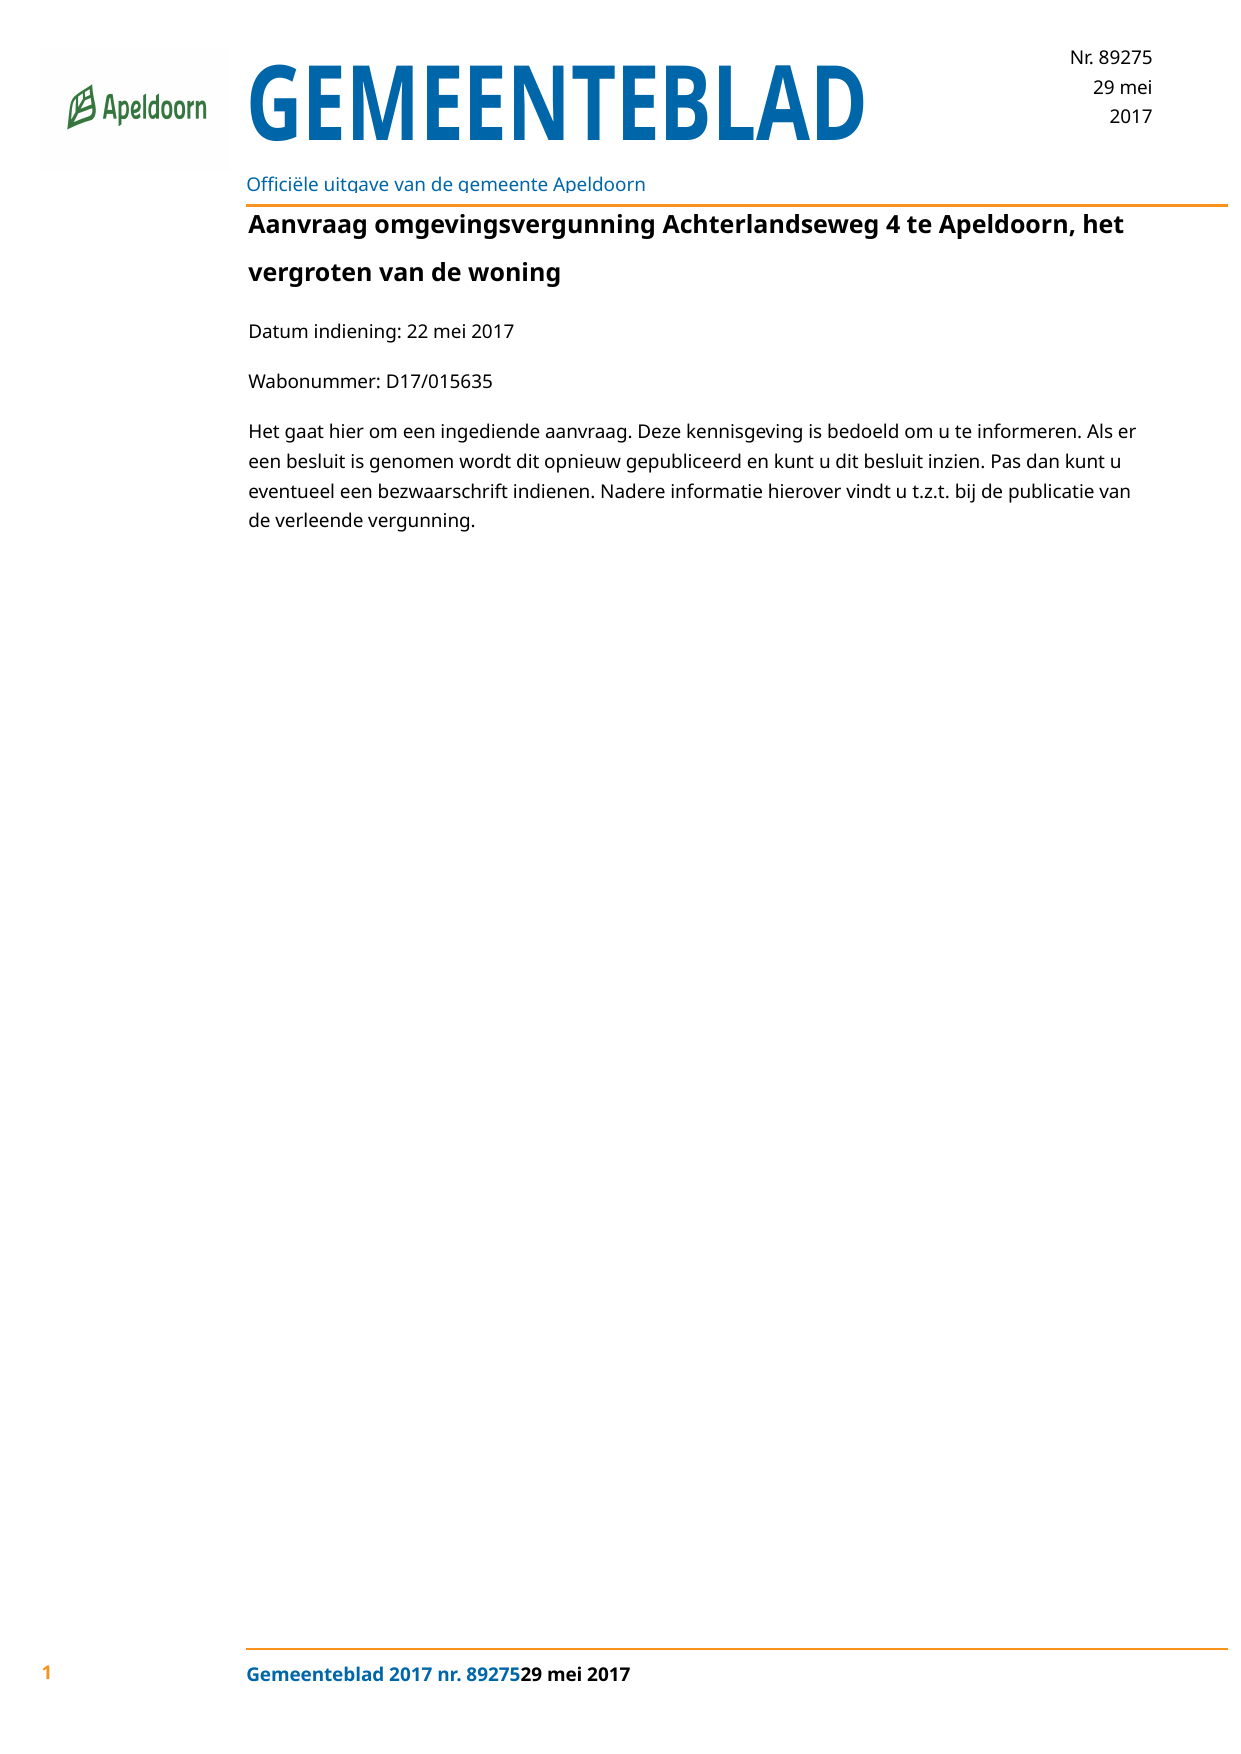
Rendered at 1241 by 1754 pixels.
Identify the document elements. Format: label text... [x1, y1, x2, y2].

text Het gaat hier om een ingediende aanvraag. Deze kennisgeving is bedoeld om u te informeren. Als er een besluit is genomen wordt dit opnieuw gepubliceerd en kunt u dit besluit inzien. Pas dan kunt u eventueel een bezwaarschrift indienen. Nadere informatie hierover vindt u t.z.t. bij de publicatie van de verleende vergunning. [248, 419, 1152, 533]
text Datum indiening: 22 mei 2017 [248, 318, 1152, 344]
picture [41, 47, 231, 172]
text Aanvraag omgevingsvergunning Achterlandseweg 4 te Apeldoorn, het vergroten van de woning [248, 207, 1152, 288]
text Wabonummer: D17/015635 [248, 368, 1152, 394]
